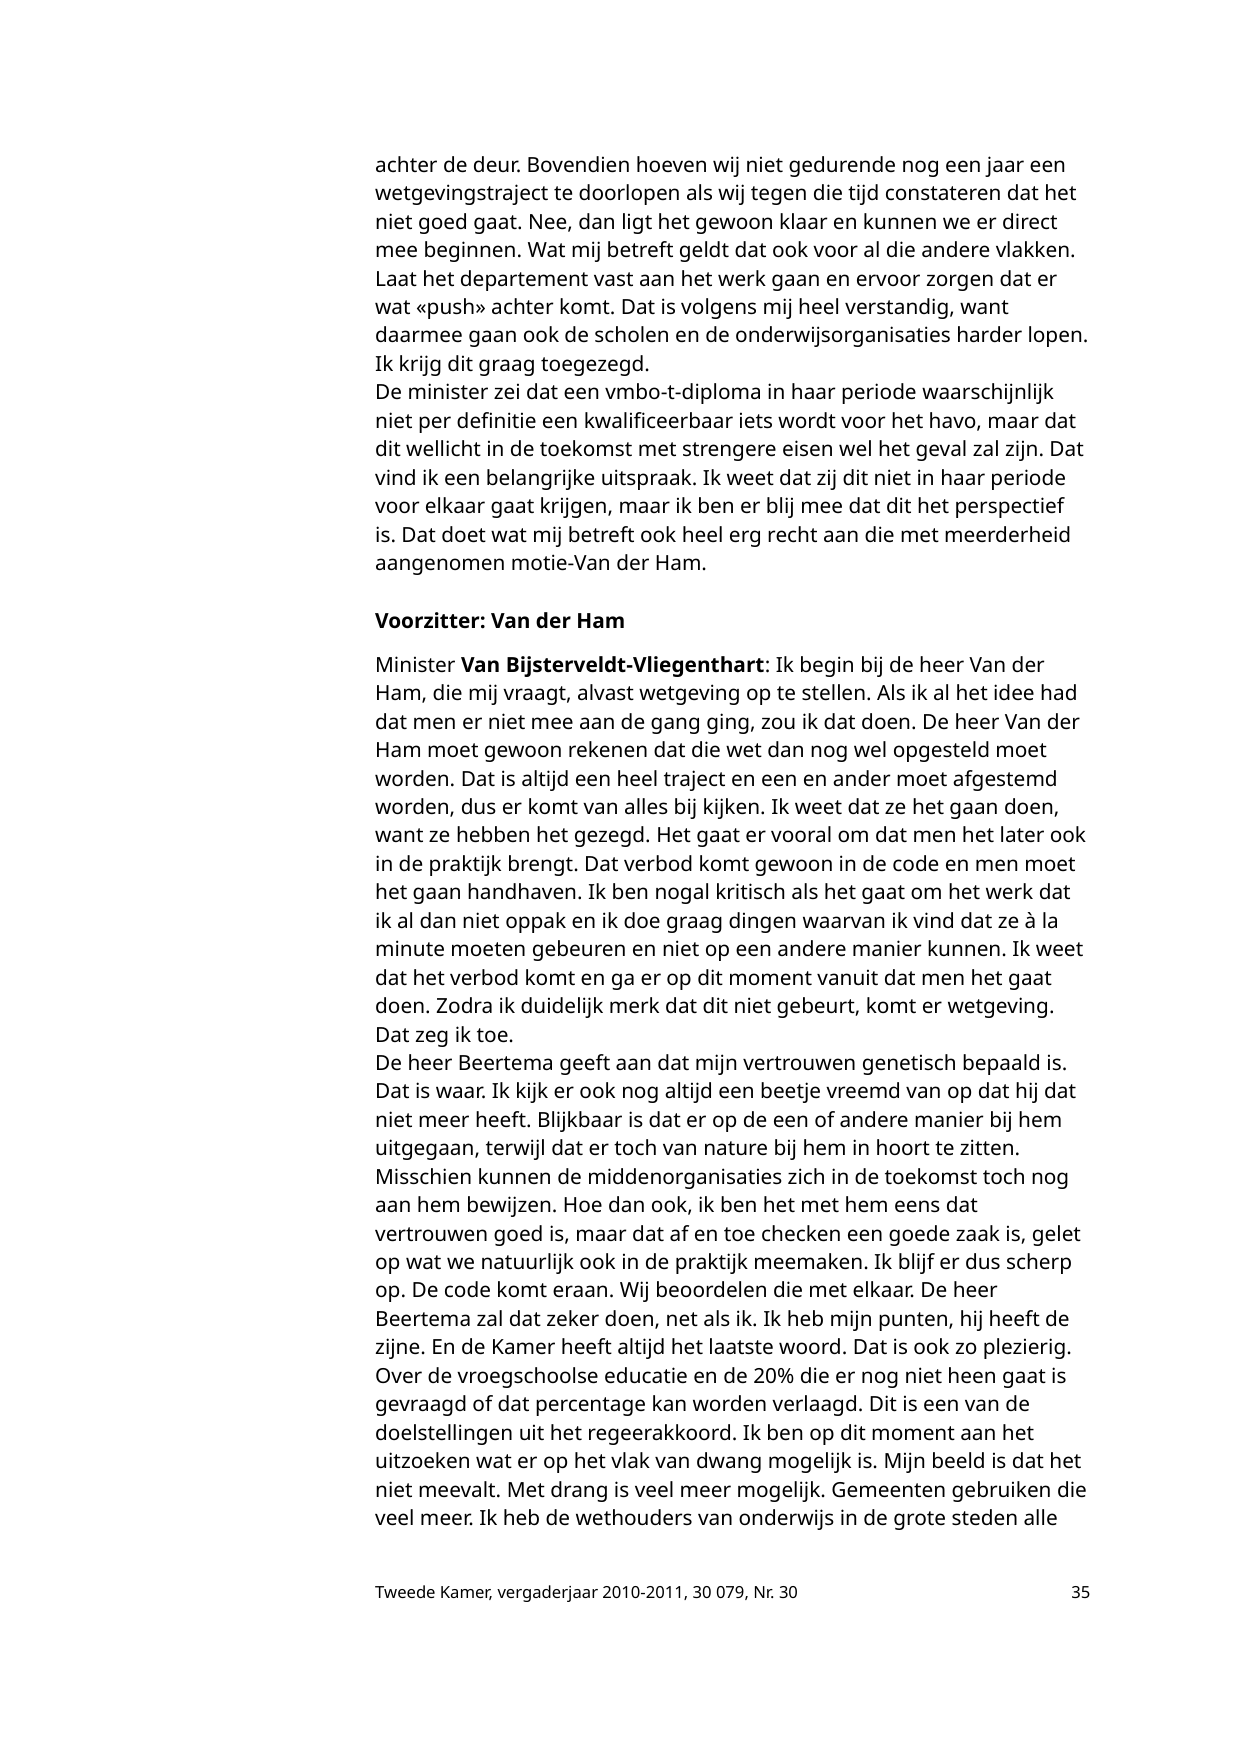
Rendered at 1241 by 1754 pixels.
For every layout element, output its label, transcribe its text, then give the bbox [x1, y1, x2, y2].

text De heer Beertema geeft aan dat mijn vertrouwen genetisch bepaald is. Dat is waar. Ik kijk er ook nog altijd een beetje vreemd van op dat hij dat niet meer heeft. Blijkbaar is dat er op de een of andere manier bij hem uitgegaan, terwijl dat er toch van nature bij hem in hoort te zitten. Misschien kunnen de middenorganisaties zich in de toekomst toch nog aan hem bewijzen. Hoe dan ook, ik ben het met hem eens dat vertrouwen goed is, maar dat af en toe checken een goede zaak is, gelet op wat we natuurlijk ook in de praktijk meemaken. Ik blijf er dus scherp op. De code komt eraan. Wij beoordelen die met elkaar. De heer Beertema zal dat zeker doen, net als ik. Ik heb mijn punten, hij heeft de zijne. En de Kamer heeft altijd het laatste woord. Dat is ook zo plezierig. [375, 1048, 1090, 1361]
text Voorzitter: Van der Ham [375, 607, 1090, 635]
text Minister Van Bijsterveldt-Vliegenthart: Ik begin bij de heer Van der Ham, die mij vraagt, alvast wetgeving op te stellen. Als ik al het idee had dat men er niet mee aan de gang ging, zou ik dat doen. De heer Van der Ham moet gewoon rekenen dat die wet dan nog wel opgesteld moet worden. Dat is altijd een heel traject en een en ander moet afgestemd worden, dus er komt van alles bij kijken. Ik weet dat ze het gaan doen, want ze hebben het gezegd. Het gaat er vooral om dat men het later ook in de praktijk brengt. Dat verbod komt gewoon in de code en men moet het gaan handhaven. Ik ben nogal kritisch als het gaat om het werk dat ik al dan niet oppak en ik doe graag dingen waarvan ik vind dat ze à la minute moeten gebeuren en niet op een andere manier kunnen. Ik weet dat het verbod komt en ga er op dit moment vanuit dat men het gaat doen. Zodra ik duidelijk merk dat dit niet gebeurt, komt er wetgeving. Dat zeg ik toe. [375, 650, 1090, 1048]
text achter de deur. Bovendien hoeven wij niet gedurende nog een jaar een wetgevingstraject te doorlopen als wij tegen die tijd constateren dat het niet goed gaat. Nee, dan ligt het gewoon klaar en kunnen we er direct mee beginnen. Wat mij betreft geldt dat ook voor al die andere vlakken. Laat het departement vast aan het werk gaan en ervoor zorgen dat er wat «push» achter komt. Dat is volgens mij heel verstandig, want daarmee gaan ook de scholen en de onderwijsorganisaties harder lopen. Ik krijg dit graag toegezegd. [375, 150, 1090, 377]
text De minister zei dat een vmbo-t-diploma in haar periode waarschijnlijk niet per definitie een kwalificeerbaar iets wordt voor het havo, maar dat dit wellicht in de toekomst met strengere eisen wel het geval zal zijn. Dat vind ik een belangrijke uitspraak. Ik weet dat zij dit niet in haar periode voor elkaar gaat krijgen, maar ik ben er blij mee dat dit het perspectief is. Dat doet wat mij betreft ook heel erg recht aan die met meerderheid aangenomen motie-Van der Ham. [375, 377, 1090, 577]
text Over de vroegschoolse educatie en de 20% die er nog niet heen gaat is gevraagd of dat percentage kan worden verlaagd. Dit is een van de doelstellingen uit het regeerakkoord. Ik ben op dit moment aan het uitzoeken wat er op het vlak van dwang mogelijk is. Mijn beeld is dat het niet meevalt. Met drang is veel meer mogelijk. Gemeenten gebruiken die veel meer. Ik heb de wethouders van onderwijs in de grote steden alle [375, 1361, 1090, 1532]
